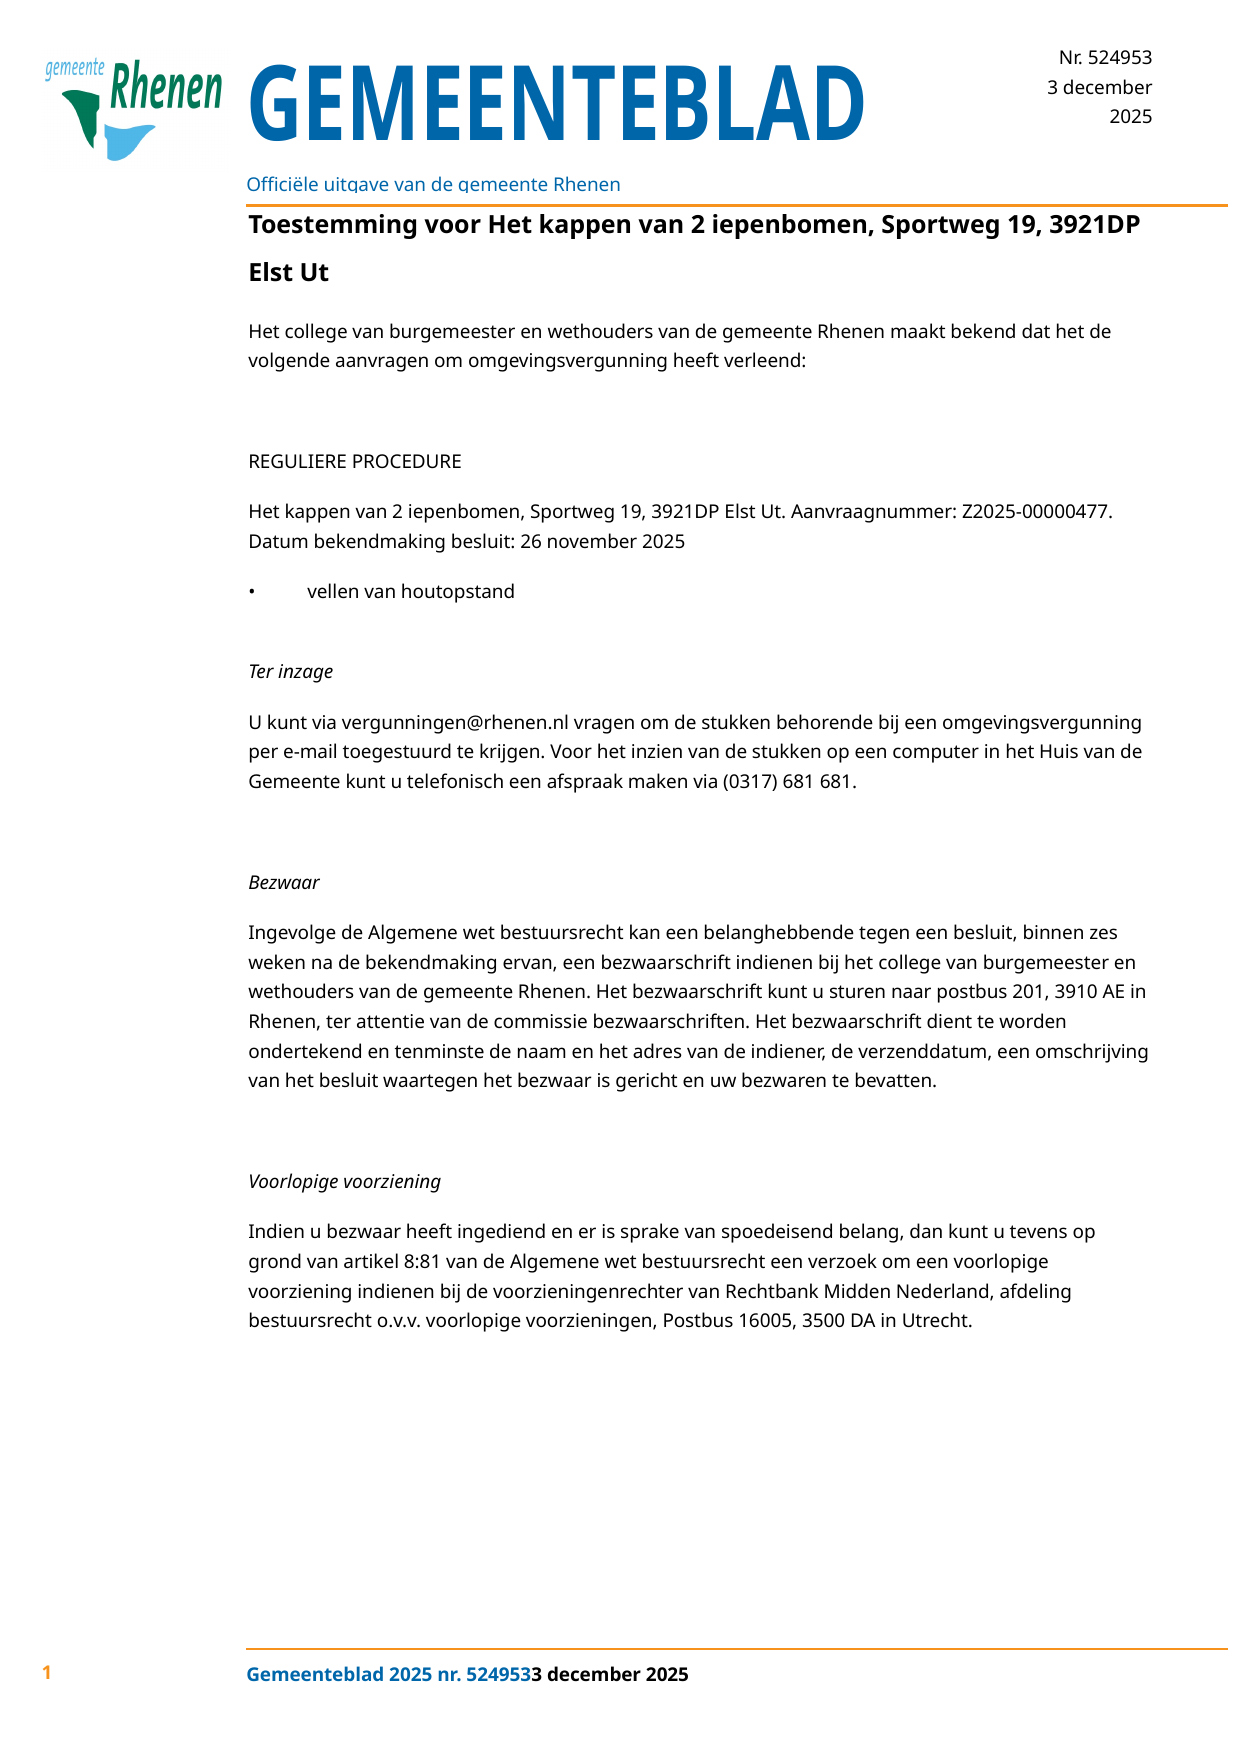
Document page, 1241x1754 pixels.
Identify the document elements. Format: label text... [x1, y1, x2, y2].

text Toestemming voor Het kappen van 2 iepenbomen, Sportweg 19, 3921DP Elst Ut [248, 207, 1152, 288]
text Indien u bezwaar heeft ingediend en er is sprake van spoedeisend belang, dan kunt u tevens op grond van artikel 8:81 van de Algemene wet bestuursrecht een verzoek om een voorlopige voorziening indienen bij de voorzieningenrechter van Rechtbank Midden Nederland, afdeling bestuursrecht o.v.v. voorlopige voorzieningen, Postbus 16005, 3500 DA in Utrecht. [248, 1219, 1152, 1333]
list vellen van houtopstand [248, 579, 1152, 604]
text Bezwaar [248, 869, 1152, 895]
text U kunt via vergunningen@rhenen.nl vragen om de stukken behorende bij een omgevingsvergunning per e-mail toegestuurd te krijgen. Voor het inzien van de stukken op een computer in het Huis van de Gemeente kunt u telefonisch een afspraak maken via (0317) 681 681. [248, 709, 1152, 794]
text Voorlopige voorziening [248, 1168, 1152, 1194]
text Ter inzage [248, 659, 1152, 684]
text Het college van burgemeester en wethouders van de gemeente Rhenen maakt bekend dat het de volgende aanvragen om omgevingsvergunning heeft verleend: [248, 318, 1152, 373]
text REGULIERE PROCEDURE [248, 448, 1152, 474]
text Het kappen van 2 iepenbomen, Sportweg 19, 3921DP Elst Ut. Aanvraagnummer: Z2025-00000477. Datum bekendmaking besluit: 26 november 2025 [248, 499, 1152, 554]
picture [41, 47, 231, 172]
text Ingevolge de Algemene wet bestuursrecht kan een belanghebbende tegen een besluit, binnen zes weken na de bekendmaking ervan, een bezwaarschrift indienen bij het college van burgemeester en wethouders van de gemeente Rhenen. Het bezwaarschrift kunt u sturen naar postbus 201, 3910 AE in Rhenen, ter attentie van de commissie bezwaarschriften. Het bezwaarschrift dient te worden ondertekend en tenminste de naam en het adres van de indiener, de verzenddatum, een omschrijving van het besluit waartegen het bezwaar is gericht en uw bezwaren te bevatten. [248, 919, 1152, 1093]
